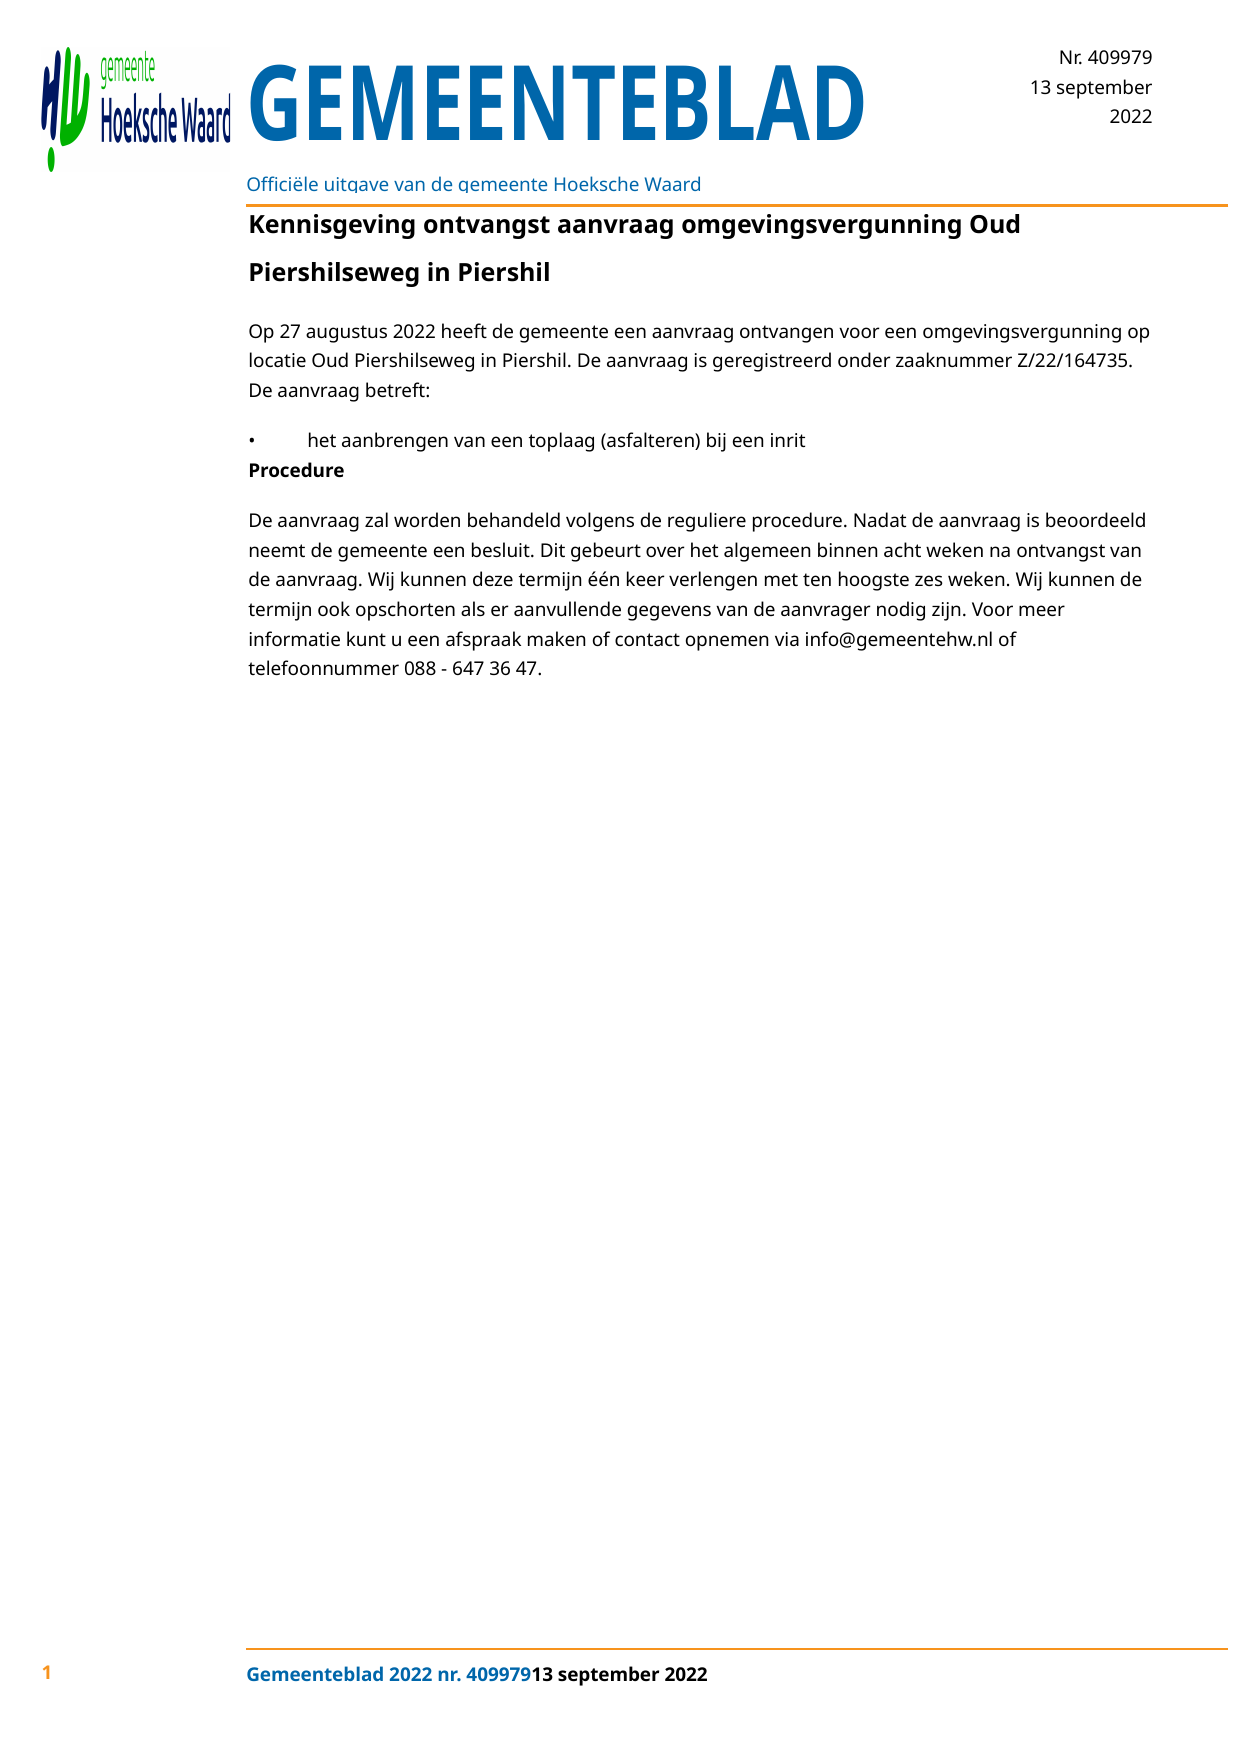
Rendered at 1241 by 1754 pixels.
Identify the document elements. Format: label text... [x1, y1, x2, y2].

text Procedure [248, 457, 1152, 483]
text De aanvraag zal worden behandeld volgens de reguliere procedure. Nadat de aanvraag is beoordeeld neemt de gemeente een besluit. Dit gebeurt over het algemeen binnen acht weken na ontvangst van de aanvraag. Wij kunnen deze termijn één keer verlengen met ten hoogste zes weken. Wij kunnen de termijn ook opschorten als er aanvullende gegevens van de aanvrager nodig zijn. Voor meer informatie kunt u een afspraak maken of contact opnemen via info@gemeentehw.nl of telefoonnummer 088 - 647 36 47. [248, 507, 1152, 681]
list het aanbrengen van een toplaag (asfalteren) bij een inrit [248, 427, 1152, 453]
picture [41, 47, 231, 172]
text Kennisgeving ontvangst aanvraag omgevingsvergunning Oud Piershilseweg in Piershil [248, 207, 1152, 288]
text Op 27 augustus 2022 heeft de gemeente een aanvraag ontvangen voor een omgevingsvergunning op locatie Oud Piershilseweg in Piershil. De aanvraag is geregistreerd onder zaaknummer Z/22/164735. De aanvraag betreft: [248, 318, 1152, 403]
